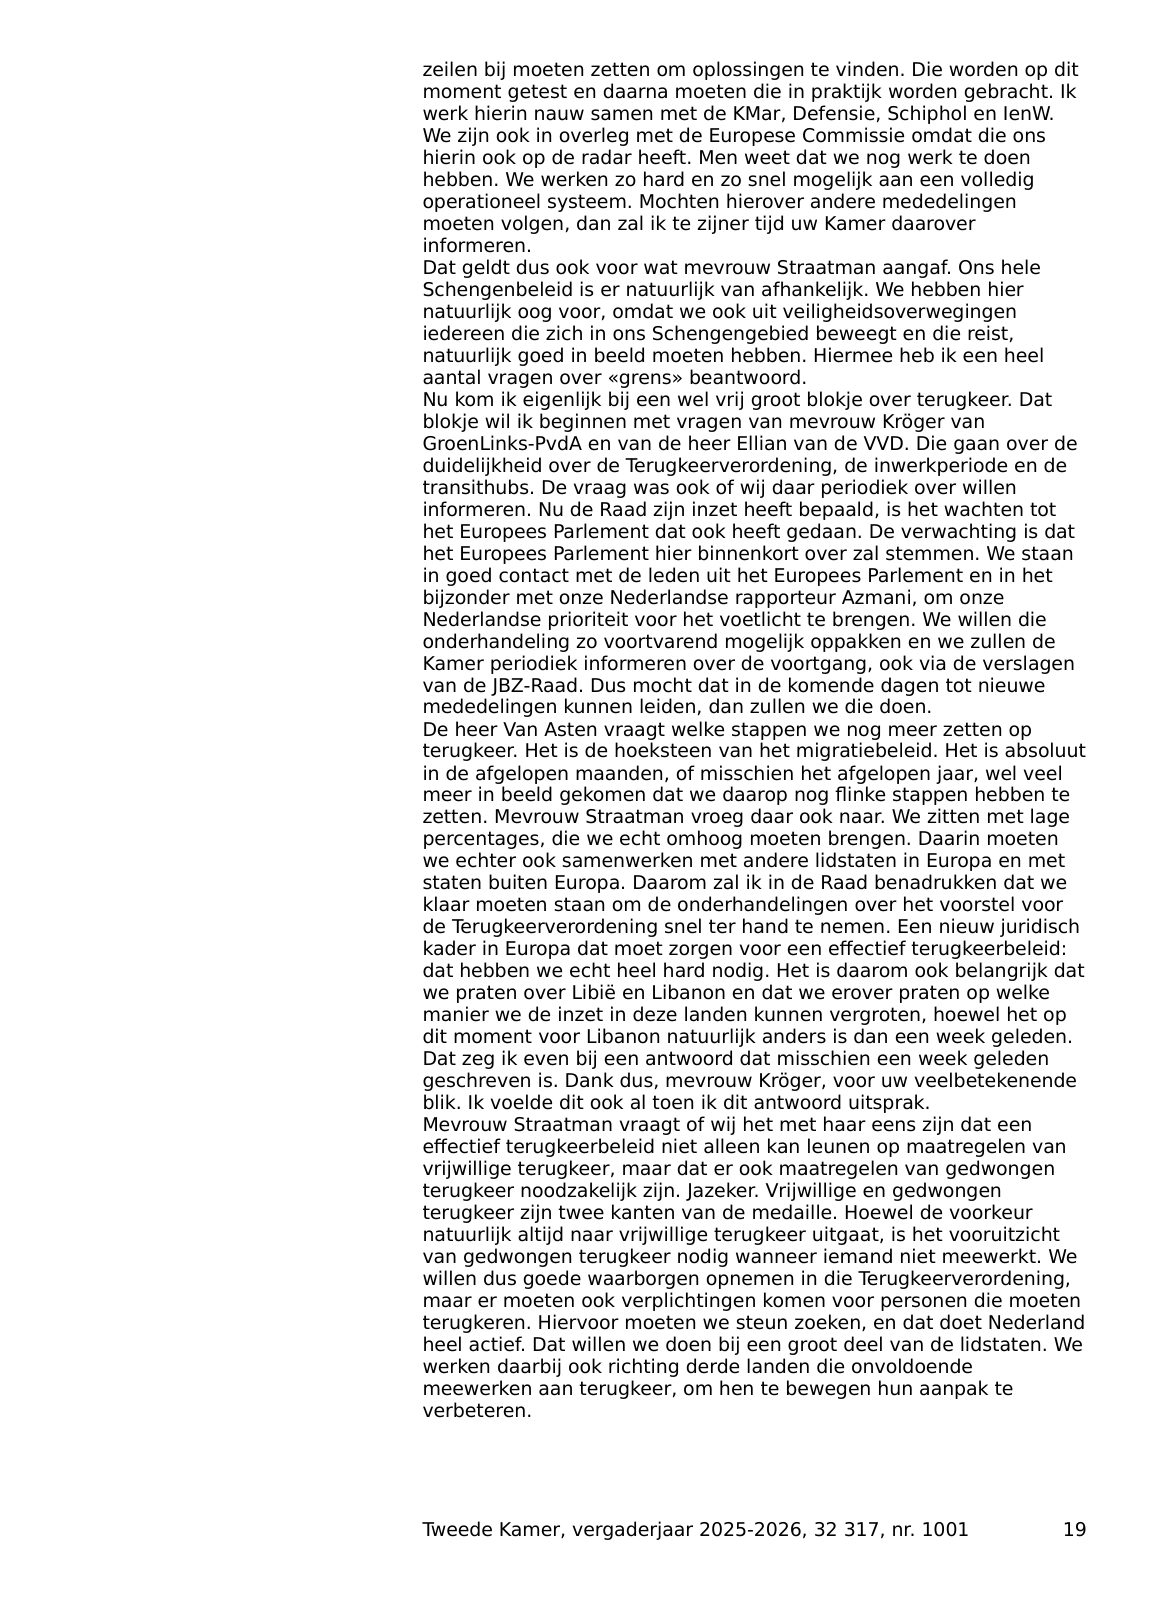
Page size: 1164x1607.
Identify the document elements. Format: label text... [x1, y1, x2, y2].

text Nu kom ik eigenlijk bij een wel vrij groot blokje over terugkeer. Dat blokje wil ik beginnen met vragen van mevrouw Kröger van GroenLinks-PvdA en van de heer Ellian van de VVD. Die gaan over de duidelijkheid over de Terugkeerverordening, de inwerkperiode en de transithubs. De vraag was ook of wij daar periodiek over willen informeren. Nu de Raad zijn inzet heeft bepaald, is het wachten tot het Europees Parlement dat ook heeft gedaan. De verwachting is dat het Europees Parlement hier binnenkort over zal stemmen. We staan in goed contact met de leden uit het Europees Parlement en in het bijzonder met onze Nederlandse rapporteur Azmani, om onze Nederlandse prioriteit voor het voetlicht te brengen. We willen die onderhandeling zo voortvarend mogelijk oppakken en we zullen de Kamer periodiek informeren over de voortgang, ook via de verslagen van de JBZ-Raad. Dus mocht dat in de komende dagen tot nieuwe mededelingen kunnen leiden, dan zullen we die doen. [422, 389, 1087, 718]
text De heer Van Asten vraagt welke stappen we nog meer zetten op terugkeer. Het is de hoeksteen van het migratiebeleid. Het is absoluut in de afgelopen maanden, of misschien het afgelopen jaar, wel veel meer in beeld gekomen dat we daarop nog flinke stappen hebben te zetten. Mevrouw Straatman vroeg daar ook naar. We zitten met lage percentages, die we echt omhoog moeten brengen. Daarin moeten we echter ook samenwerken met andere lidstaten in Europa en met staten buiten Europa. Daarom zal ik in de Raad benadrukken dat we klaar moeten staan om de onderhandelingen over het voorstel voor de Terugkeerverordening snel ter hand te nemen. Een nieuw juridisch kader in Europa dat moet zorgen voor een effectief terugkeerbeleid: dat hebben we echt heel hard nodig. Het is daarom ook belangrijk dat we praten over Libië en Libanon en dat we erover praten op welke manier we de inzet in deze landen kunnen vergroten, hoewel het op dit moment voor Libanon natuurlijk anders is dan een week geleden. Dat zeg ik even bij een antwoord dat misschien een week geleden geschreven is. Dank dus, mevrouw Kröger, voor uw veelbetekenende blik. Ik voelde dit ook al toen ik dit antwoord uitsprak. [422, 718, 1087, 1114]
text Mevrouw Straatman vraagt of wij het met haar eens zijn dat een effectief terugkeerbeleid niet alleen kan leunen op maatregelen van vrijwillige terugkeer, maar dat er ook maatregelen van gedwongen terugkeer noodzakelijk zijn. Jazeker. Vrijwillige en gedwongen terugkeer zijn twee kanten van de medaille. Hoewel de voorkeur natuurlijk altijd naar vrijwillige terugkeer uitgaat, is het vooruitzicht van gedwongen terugkeer nodig wanneer iemand niet meewerkt. We willen dus goede waarborgen opnemen in die Terugkeerverordening, maar er moeten ook verplichtingen komen voor personen die moeten terugkeren. Hiervoor moeten we steun zoeken, en dat doet Nederland heel actief. Dat willen we doen bij een groot deel van de lidstaten. We werken daarbij ook richting derde landen die onvoldoende meewerken aan terugkeer, om hen te bewegen hun aanpak te verbeteren. [422, 1114, 1087, 1422]
text zeilen bij moeten zetten om oplossingen te vinden. Die worden op dit moment getest en daarna moeten die in praktijk worden gebracht. Ik werk hierin nauw samen met de KMar, Defensie, Schiphol en IenW. We zijn ook in overleg met de Europese Commissie omdat die ons hierin ook op de radar heeft. Men weet dat we nog werk te doen hebben. We werken zo hard en zo snel mogelijk aan een volledig operationeel systeem. Mochten hierover andere mededelingen moeten volgen, dan zal ik te zijner tijd uw Kamer daarover informeren. [422, 59, 1087, 257]
text Dat geldt dus ook voor wat mevrouw Straatman aangaf. Ons hele Schengenbeleid is er natuurlijk van afhankelijk. We hebben hier natuurlijk oog voor, omdat we ook uit veiligheidsoverwegingen iedereen die zich in ons Schengengebied beweegt en die reist, natuurlijk goed in beeld moeten hebben. Hiermee heb ik een heel aantal vragen over «grens» beantwoord. [422, 257, 1087, 389]
